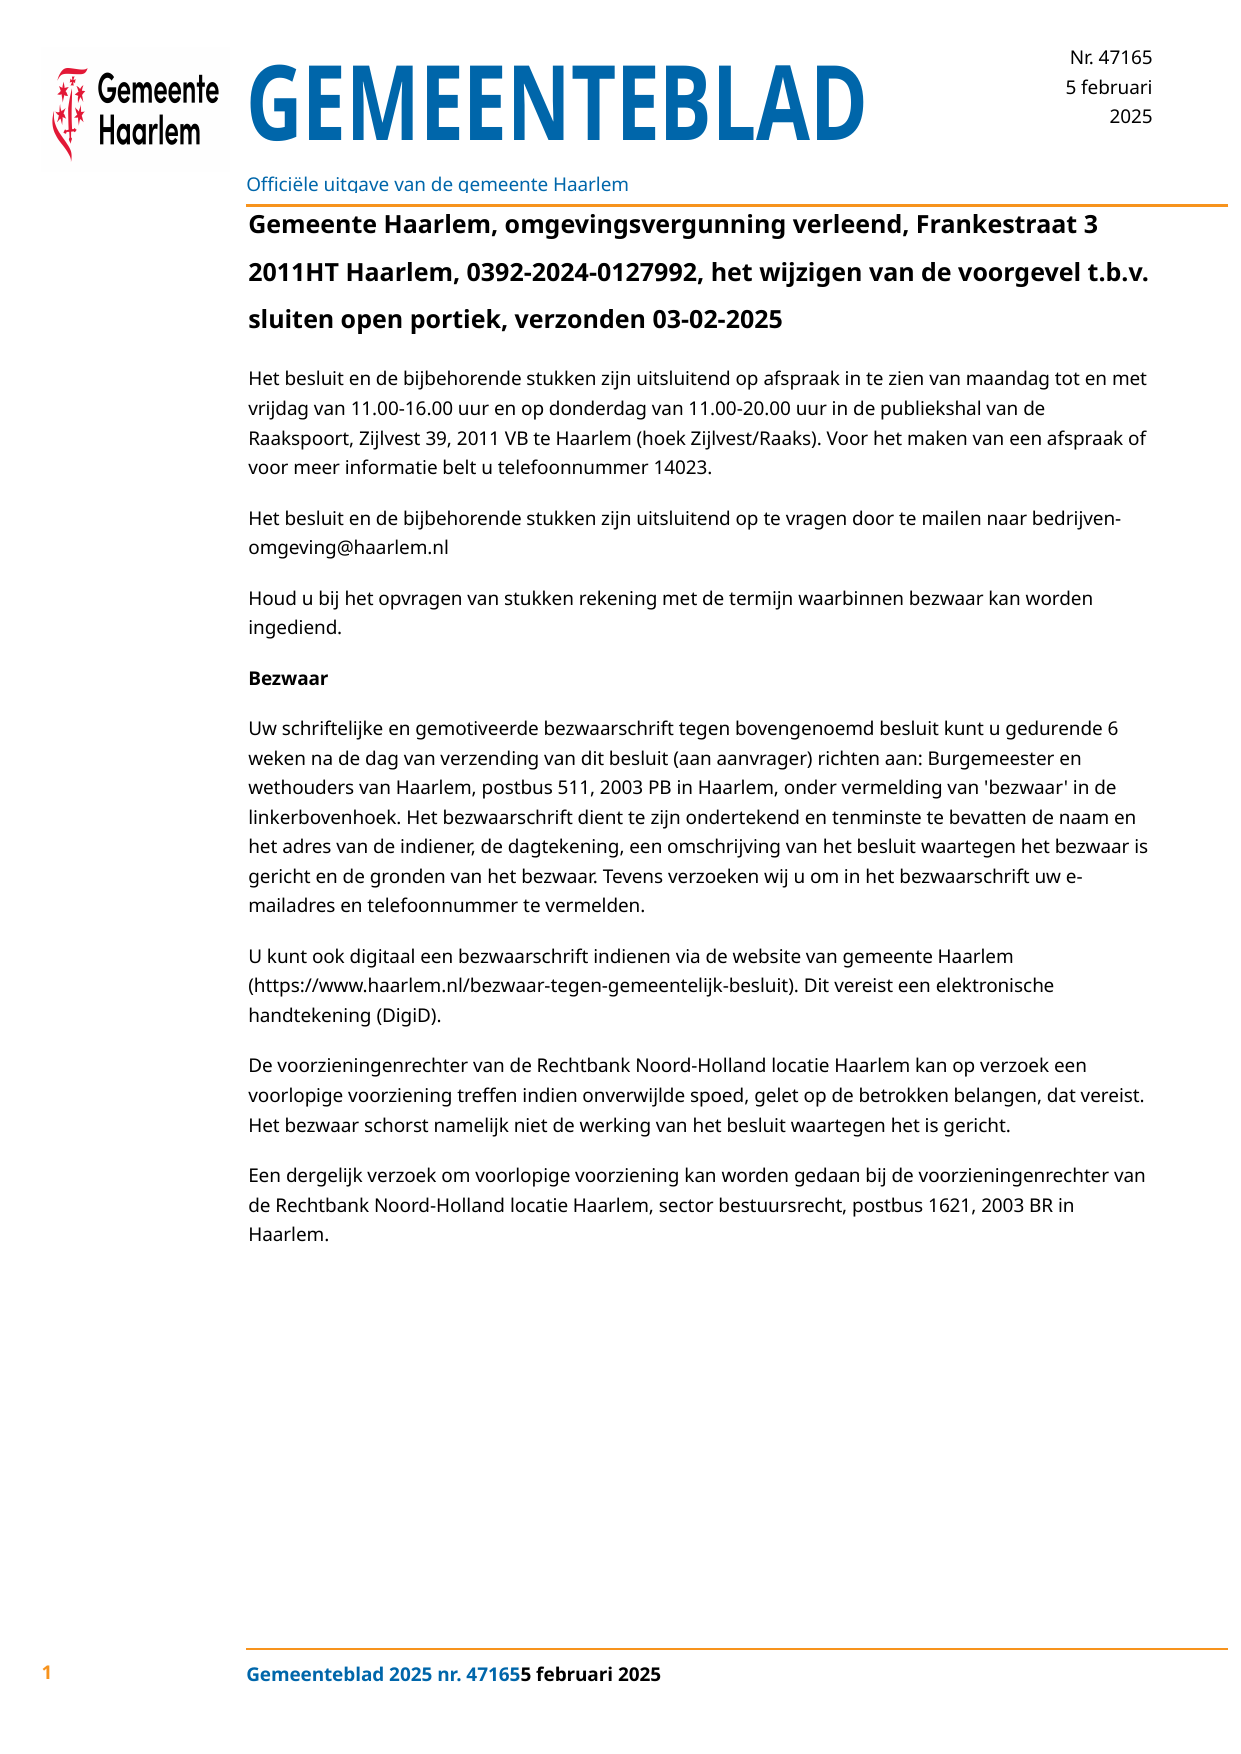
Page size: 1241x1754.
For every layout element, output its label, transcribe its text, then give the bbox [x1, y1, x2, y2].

text Gemeente Haarlem, omgevingsvergunning verleend, Frankestraat 3 2011HT Haarlem, 0392-2024-0127992, het wijzigen van de voorgevel t.b.v. sluiten open portiek, verzonden 03-02-2025 [248, 207, 1152, 336]
text Houd u bij het opvragen van stukken rekening met de termijn waarbinnen bezwaar kan worden ingediend. [248, 585, 1152, 640]
text Bezwaar [248, 665, 1152, 690]
text U kunt ook digitaal een bezwaarschrift indienen via de website van gemeente Haarlem (https://www.haarlem.nl/bezwaar-tegen-gemeentelijk-besluit). Dit vereist een elektronische handtekening (DigiD). [248, 943, 1152, 1028]
text De voorzieningenrechter van de Rechtbank Noord-Holland locatie Haarlem kan op verzoek een voorlopige voorziening treffen indien onverwijlde spoed, gelet op de betrokken belangen, dat vereist. Het bezwaar schorst namelijk niet de werking van het besluit waartegen het is gericht. [248, 1053, 1152, 1137]
picture [41, 47, 231, 172]
text Het besluit en de bijbehorende stukken zijn uitsluitend op afspraak in te zien van maandag tot en met vrijdag van 11.00-16.00 uur en op donderdag van 11.00-20.00 uur in de publiekshal van de Raakspoort, Zijlvest 39, 2011 VB te Haarlem (hoek Zijlvest/Raaks). Voor het maken van een afspraak of voor meer informatie belt u telefoonnummer 14023. [248, 366, 1152, 480]
text Een dergelijk verzoek om voorlopige voorziening kan worden gedaan bij de voorzieningenrechter van de Rechtbank Noord-Holland locatie Haarlem, sector bestuursrecht, postbus 1621, 2003 BR in Haarlem. [248, 1162, 1152, 1247]
text Het besluit en de bijbehorende stukken zijn uitsluitend op te vragen door te mailen naar bedrijven-omgeving@haarlem.nl [248, 505, 1152, 560]
text Uw schriftelijke en gemotiveerde bezwaarschrift tegen bovengenoemd besluit kunt u gedurende 6 weken na de dag van verzending van dit besluit (aan aanvrager) richten aan: Burgemeester en wethouders van Haarlem, postbus 511, 2003 PB in Haarlem, onder vermelding van 'bezwaar' in de linkerbovenhoek. Het bezwaarschrift dient te zijn ondertekend en tenminste te bevatten de naam en het adres van de indiener, de dagtekening, een omschrijving van het besluit waartegen het bezwaar is gericht en de gronden van het bezwaar. Tevens verzoeken wij u om in het bezwaarschrift uw e-mailadres en telefoonnummer te vermelden. [248, 715, 1152, 918]
